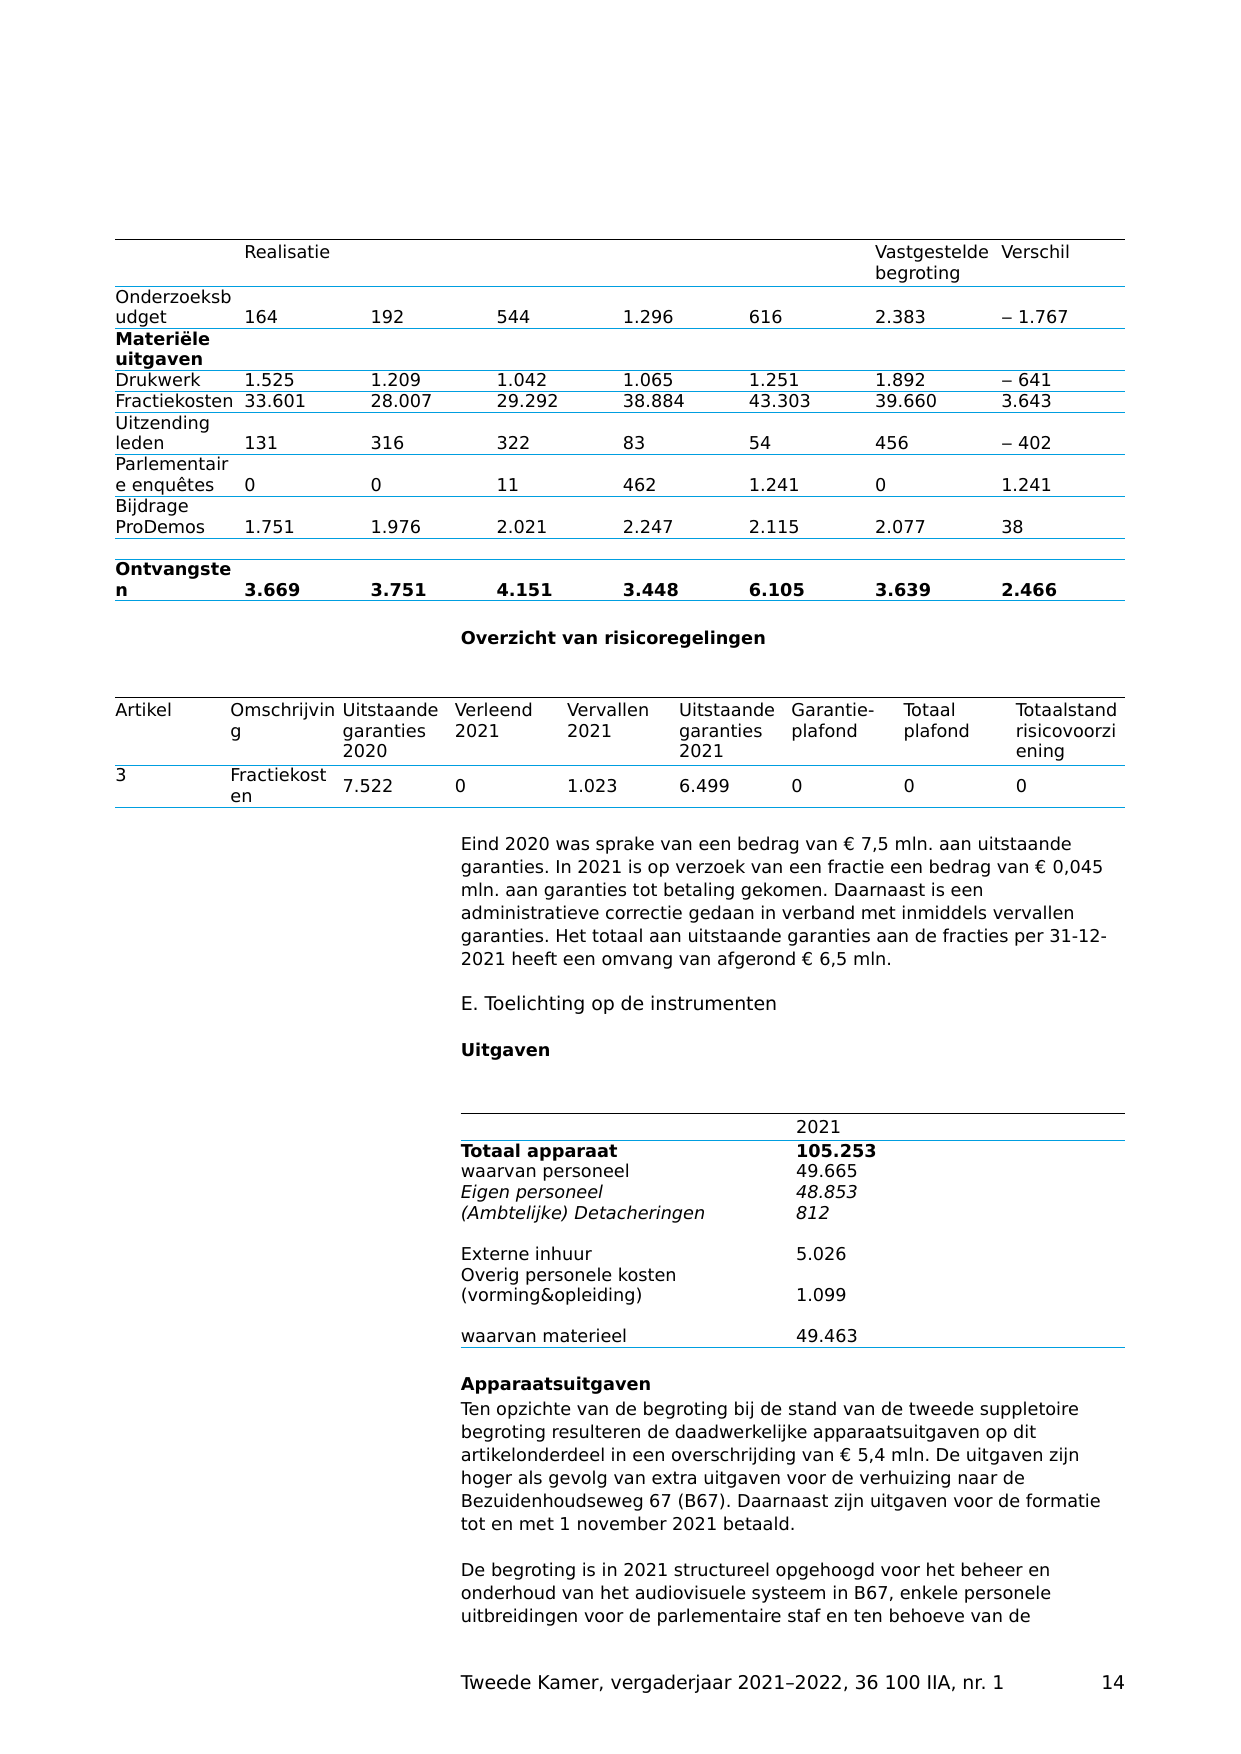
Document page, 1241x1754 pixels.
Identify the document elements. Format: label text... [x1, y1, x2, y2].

table_cell [115, 539, 241, 558]
table_cell Garantie- plafond [788, 698, 900, 765]
table_cell waarvan materieel [461, 1326, 793, 1347]
table_cell ‒ 402 [998, 413, 1125, 454]
table_cell Onderzoeksbudget [115, 287, 241, 328]
table_cell 3.643 [998, 392, 1125, 412]
table_cell Parlementaire enquêtes [115, 455, 241, 496]
table_cell Eigen personeel [461, 1182, 793, 1203]
table_cell [494, 329, 620, 370]
table_cell 3 [115, 766, 227, 807]
table_cell 456 [872, 413, 998, 454]
table_cell 0 [872, 455, 998, 496]
table_cell 5.026 [793, 1244, 1125, 1264]
table_cell 6.499 [676, 766, 788, 807]
table_cell 4.151 [494, 560, 620, 600]
table_cell Vervallen 2021 [564, 698, 676, 765]
table_cell [620, 539, 746, 558]
table_cell [793, 1306, 1125, 1326]
table_cell waarvan personeel [461, 1161, 793, 1182]
table_cell [746, 539, 872, 558]
table_cell 54 [746, 413, 872, 454]
table_cell Realisatie [241, 240, 872, 286]
text Apparaatsuitgaven [461, 1372, 1125, 1395]
table_cell 1.296 [620, 287, 746, 328]
text Eind 2020 was sprake van een bedrag van € 7,5 mln. aan uitstaande garanties. In 2021 is op verzoek van een fractie een bedrag van € 0,045 mln. aan garanties tot betaling gekomen. Daarnaast is een administratieve correctie gedaan in verband met inmiddels vervallen garanties. Het totaal aan uitstaande garanties aan de fracties per 31-12-2021 heeft een omvang van afgerond € 6,5 mln. [461, 832, 1125, 970]
table_cell Externe inhuur [461, 1244, 793, 1264]
table_cell 3.751 [368, 560, 493, 600]
table_cell Totaal plafond [900, 698, 1013, 765]
table_cell Verschil [998, 240, 1125, 286]
table_cell [368, 539, 493, 558]
table_cell 2.247 [620, 497, 746, 537]
table_cell Fractiekosten [115, 392, 241, 412]
table_header Tabel 9 Overzicht garanties (bedragen x € 1.000) [115, 672, 1125, 697]
table_cell 1.099 [793, 1265, 1125, 1306]
table_cell 192 [368, 287, 493, 328]
table_cell 29.292 [494, 392, 620, 412]
table_cell 3.448 [620, 560, 746, 600]
title E. Toelichting op de instrumenten [461, 993, 1125, 1014]
text Ten opzichte van de begroting bij de stand van de tweede suppletoire begroting resulteren de daadwerkelijke apparaatsuitgaven op dit artikelonderdeel in een overschrijding van € 5,4 mln. De uitgaven zijn hoger als gevolg van extra uitgaven voor de verhuizing naar de Bezuidenhoudseweg 67 (B67). Daarnaast zijn uitgaven voor de formatie tot en met 1 november 2021 betaald. [461, 1397, 1125, 1535]
table_cell Vastgestelde begroting [872, 240, 998, 286]
table_cell Materiële uitgaven [115, 329, 241, 370]
table_cell ‒ 641 [998, 371, 1125, 391]
table_cell 43.303 [746, 392, 872, 412]
text De begroting is in 2021 structureel opgehoogd voor het beheer en onderhoud van het audiovisuele systeem in B67, enkele personele uitbreidingen voor de parlementaire staf en ten behoeve van de [461, 1558, 1125, 1627]
table_cell 6.105 [746, 560, 872, 600]
table_cell [241, 329, 367, 370]
table_cell Totaal apparaat [461, 1141, 793, 1161]
table_header Tabel 10 Specificatie apparaatsuitgaven artikel 3 (bedragen x € 1.000) [461, 1088, 1125, 1113]
table_cell 0 [452, 766, 564, 807]
table_cell Totaalstand risicovoorziening [1013, 698, 1125, 765]
table_cell ‒ 1.767 [998, 287, 1125, 328]
table_cell 164 [241, 287, 367, 328]
table_cell [872, 539, 998, 558]
table_cell [620, 329, 746, 370]
table_cell Verleend 2021 [452, 698, 564, 765]
table_header Tabel 8 Budgettaire gevolgen van beleidsartikel 3. Wetgeving en controle Tweede Kamer (bedragen x € 1.000) [115, 191, 1125, 239]
table_cell Drukwerk [115, 371, 241, 391]
table_cell [494, 539, 620, 558]
table_cell Uitzending leden [115, 413, 241, 454]
table_cell 2.115 [746, 497, 872, 537]
table_cell [241, 539, 367, 558]
table_cell 2.466 [998, 560, 1125, 600]
table_cell 2.077 [872, 497, 998, 537]
table_cell 105.253 [793, 1141, 1125, 1161]
table_cell 0 [1013, 766, 1125, 807]
table_cell 48.853 [793, 1182, 1125, 1203]
table_cell 38 [998, 497, 1125, 537]
table_cell 131 [241, 413, 367, 454]
table_cell [872, 329, 998, 370]
table_cell 2.383 [872, 287, 998, 328]
table_cell [793, 1223, 1125, 1244]
table_cell 33.601 [241, 392, 367, 412]
text Overzicht van risicoregelingen [461, 626, 1125, 649]
table_cell 28.007 [368, 392, 493, 412]
table_cell 1.976 [368, 497, 493, 537]
table_cell 83 [620, 413, 746, 454]
table_cell Uitstaande garanties 2021 [676, 698, 788, 765]
table_cell 322 [494, 413, 620, 454]
table_cell [746, 329, 872, 370]
table_cell 0 [241, 455, 367, 496]
table_cell 1.892 [872, 371, 998, 391]
table_cell 1.209 [368, 371, 493, 391]
table_cell 1.065 [620, 371, 746, 391]
table_cell [461, 1114, 793, 1140]
table_cell 1.241 [998, 455, 1125, 496]
table_cell (Ambtelijke) Detacheringen [461, 1203, 793, 1223]
table_cell 544 [494, 287, 620, 328]
table_cell Overig personele kosten (vorming&opleiding) [461, 1265, 793, 1306]
table_cell 39.660 [872, 392, 998, 412]
table_cell 49.665 [793, 1161, 1125, 1182]
table_cell 1.042 [494, 371, 620, 391]
table_cell [368, 329, 493, 370]
table_cell Bijdrage ProDemos [115, 497, 241, 537]
table_cell 49.463 [793, 1326, 1125, 1347]
table_cell 38.884 [620, 392, 746, 412]
table_cell 1.241 [746, 455, 872, 496]
table_cell 462 [620, 455, 746, 496]
table_cell 7.522 [340, 766, 452, 807]
table_cell Uitstaande garanties 2020 [340, 698, 452, 765]
table_cell 1.251 [746, 371, 872, 391]
table_cell [115, 240, 241, 286]
table_cell 3.639 [872, 560, 998, 600]
table_cell 1.023 [564, 766, 676, 807]
table_cell 11 [494, 455, 620, 496]
table_cell 0 [788, 766, 900, 807]
table_cell 316 [368, 413, 493, 454]
table_cell Ontvangsten [115, 560, 241, 600]
table_cell 1.525 [241, 371, 367, 391]
table_cell 0 [368, 455, 493, 496]
table_cell 1.751 [241, 497, 367, 537]
table_cell 616 [746, 287, 872, 328]
table_cell [998, 329, 1125, 370]
table_cell 2.021 [494, 497, 620, 537]
table_cell [461, 1306, 793, 1326]
table_cell Fractiekosten [227, 766, 339, 807]
table_cell 2021 [793, 1114, 1125, 1140]
table_cell [461, 1223, 793, 1244]
table_cell Artikel [115, 698, 227, 765]
table_cell 0 [900, 766, 1013, 807]
table_cell Omschrijving [227, 698, 339, 765]
table_cell 812 [793, 1203, 1125, 1223]
text Uitgaven [461, 1038, 1125, 1061]
table_cell [998, 539, 1125, 558]
table_cell 3.669 [241, 560, 367, 600]
